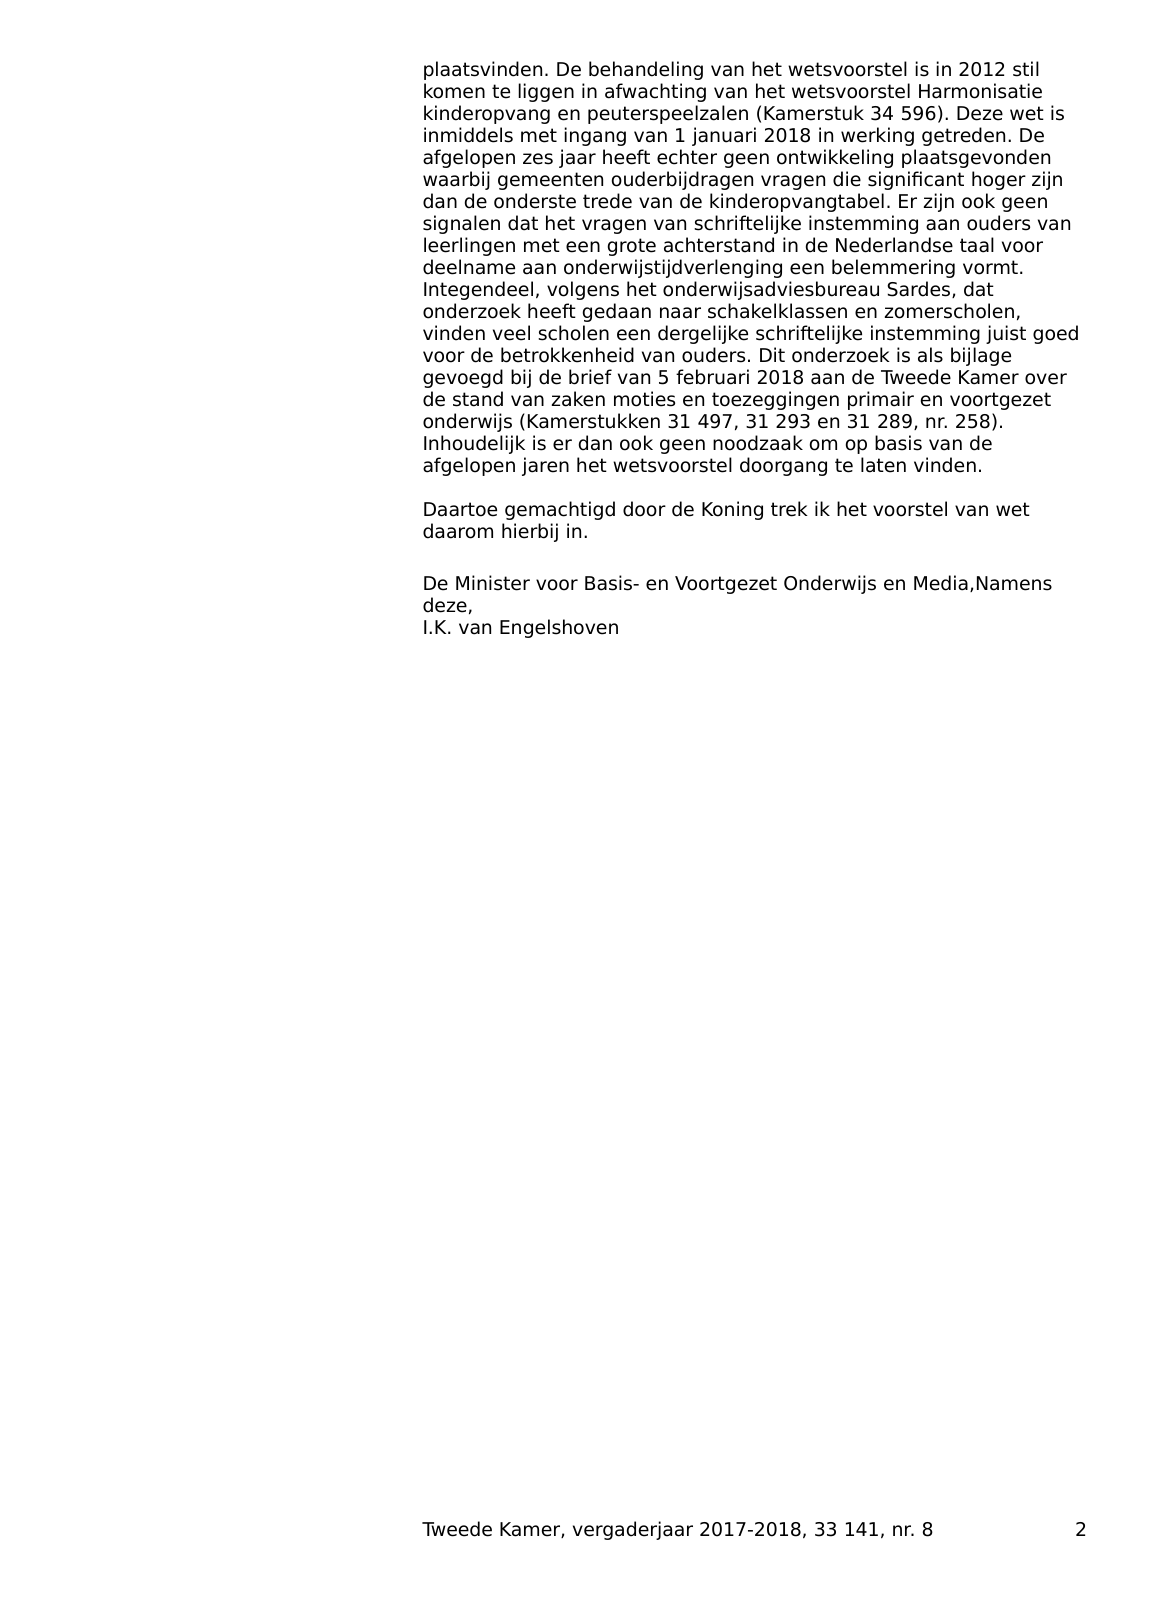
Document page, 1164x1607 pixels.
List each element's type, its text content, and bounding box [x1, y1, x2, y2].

text De Minister voor Basis- en Voortgezet Onderwijs en Media,Namens deze, I.K. van Engelshoven [422, 573, 1087, 639]
text plaatsvinden. De behandeling van het wetsvoorstel is in 2012 stil komen te liggen in afwachting van het wetsvoorstel Harmonisatie kinderopvang en peuterspeelzalen (Kamerstuk 34 596). Deze wet is inmiddels met ingang van 1 januari 2018 in werking getreden. De afgelopen zes jaar heeft echter geen ontwikkeling plaatsgevonden waarbij gemeenten ouderbijdragen vragen die significant hoger zijn dan de onderste trede van de kinderopvangtabel. Er zijn ook geen signalen dat het vragen van schriftelijke instemming aan ouders van leerlingen met een grote achterstand in de Nederlandse taal voor deelname aan onderwijstijdverlenging een belemmering vormt. Integendeel, volgens het onderwijsadviesbureau Sardes, dat onderzoek heeft gedaan naar schakelklassen en zomerscholen, vinden veel scholen een dergelijke schriftelijke instemming juist goed voor de betrokkenheid van ouders. Dit onderzoek is als bijlage gevoegd bij de brief van 5 februari 2018 aan de Tweede Kamer over de stand van zaken moties en toezeggingen primair en voortgezet onderwijs (Kamerstukken 31 497, 31 293 en 31 289, nr. 258). Inhoudelijk is er dan ook geen noodzaak om op basis van de afgelopen jaren het wetsvoorstel doorgang te laten vinden. [422, 59, 1087, 477]
text Daartoe gemachtigd door de Koning trek ik het voorstel van wet daarom hierbij in. [422, 499, 1087, 543]
